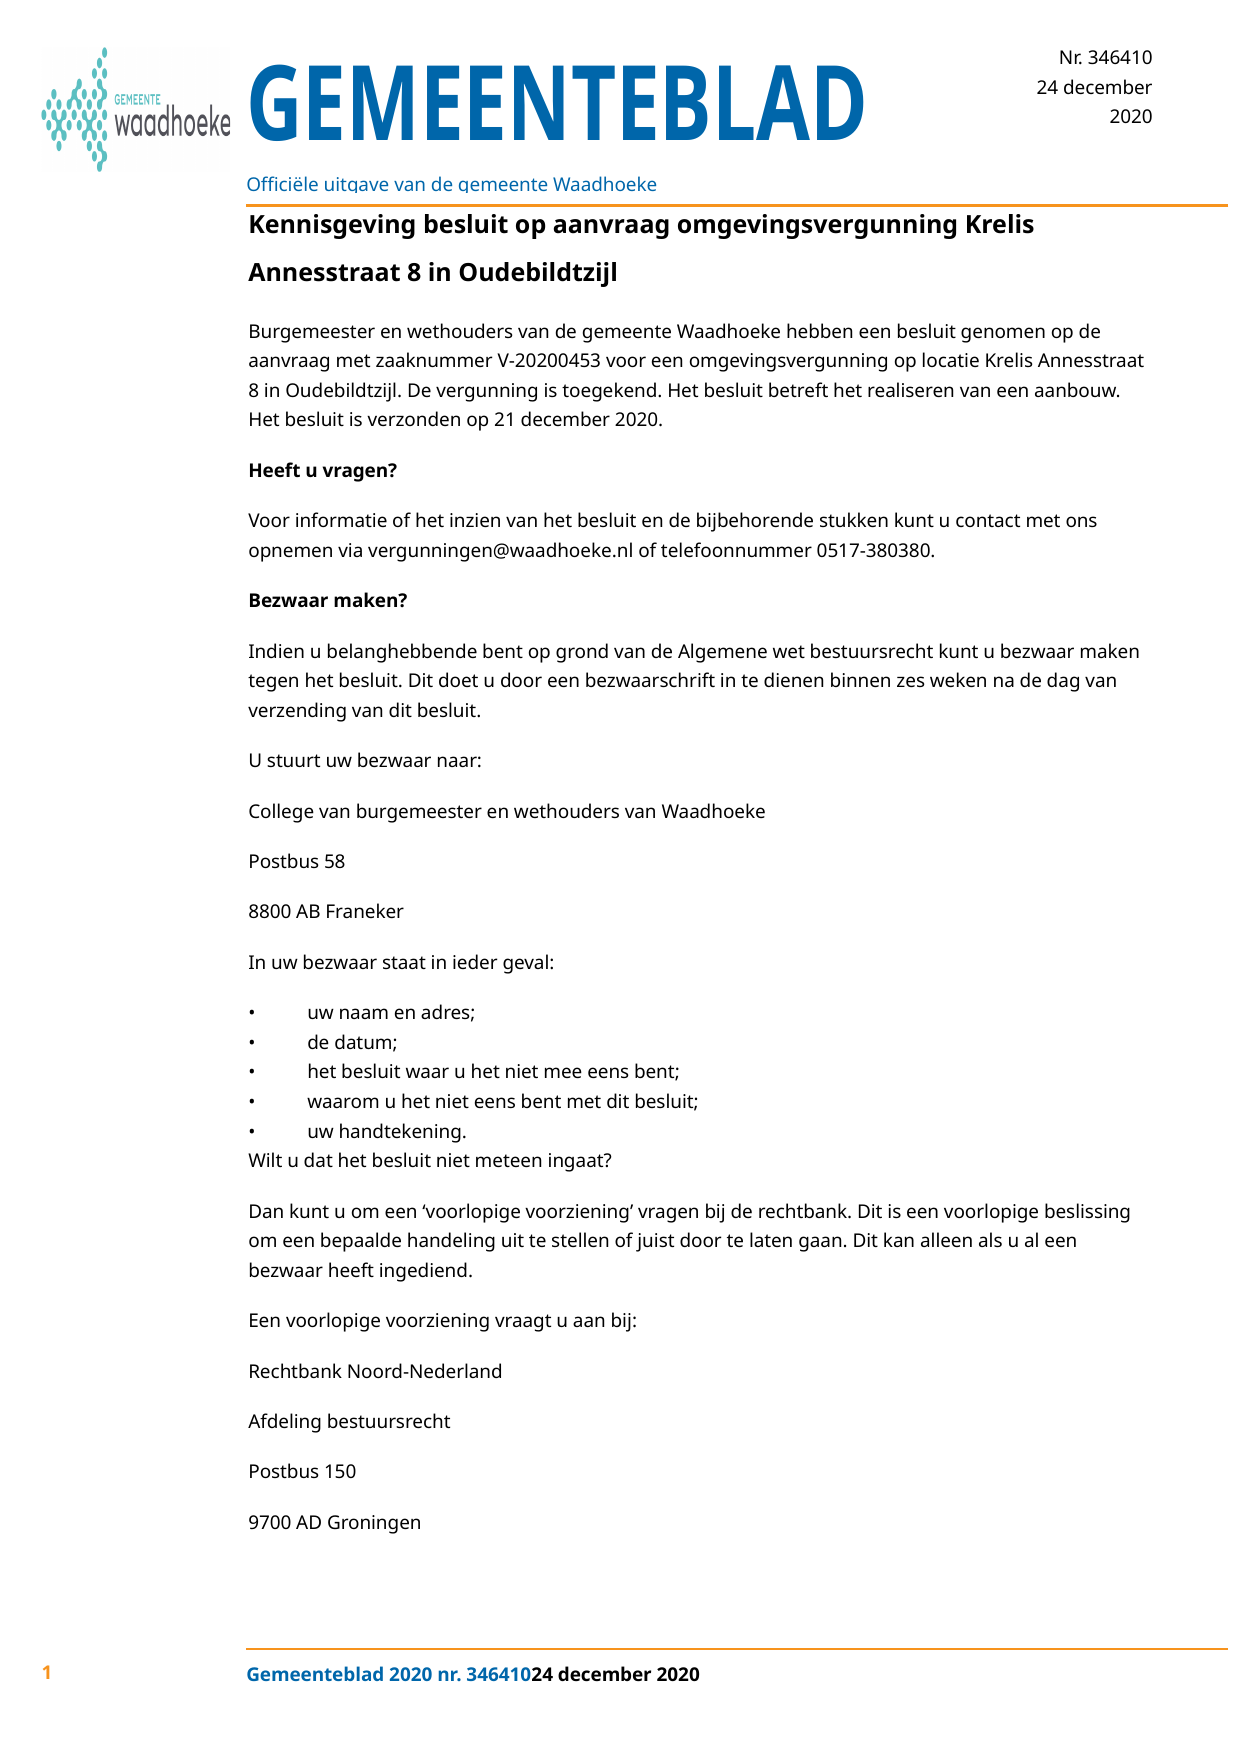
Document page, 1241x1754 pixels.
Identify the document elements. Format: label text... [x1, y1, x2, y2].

list waarom u het niet eens bent met dit besluit; [248, 1088, 1152, 1114]
text Indien u belanghebbende bent op grond van de Algemene wet bestuursrecht kunt u bezwaar maken tegen het besluit. Dit doet u door een bezwaarschrift in te dienen binnen zes weken na de dag van verzending van dit besluit. [248, 638, 1152, 723]
text Wilt u dat het besluit niet meteen ingaat? [248, 1147, 1152, 1173]
text 9700 AD Groningen [248, 1509, 1152, 1535]
text Burgemeester en wethouders van de gemeente Waadhoeke hebben een besluit genomen op de aanvraag met zaaknummer V-20200453 voor een omgevingsvergunning op locatie Krelis Annesstraat 8 in Oudebildtzijl. De vergunning is toegekend. Het besluit betreft het realiseren van een aanbouw. Het besluit is verzonden op 21 december 2020. [248, 318, 1152, 432]
text U stuurt uw bezwaar naar: [248, 747, 1152, 773]
text Bezwaar maken? [248, 587, 1152, 613]
list uw handtekening. [248, 1118, 1152, 1144]
text Afdeling bestuursrecht [248, 1408, 1152, 1434]
text 8800 AB Franeker [248, 899, 1152, 924]
list de datum; [248, 1029, 1152, 1055]
text Rechtbank Noord-Nederland [248, 1358, 1152, 1384]
text Een voorlopige voorziening vraagt u aan bij: [248, 1307, 1152, 1333]
text Postbus 58 [248, 848, 1152, 874]
text Postbus 150 [248, 1459, 1152, 1484]
picture [41, 47, 231, 172]
text In uw bezwaar staat in ieder geval: [248, 949, 1152, 975]
text Voor informatie of het inzien van het besluit en de bijbehorende stukken kunt u contact met ons opnemen via vergunningen@waadhoeke.nl of telefoonnummer 0517-380380. [248, 507, 1152, 563]
text College van burgemeester en wethouders van Waadhoeke [248, 798, 1152, 824]
text Heeft u vragen? [248, 457, 1152, 483]
list uw naam en adres; [248, 999, 1152, 1025]
text Dan kunt u om een ‘voorlopige voorziening’ vragen bij de rechtbank. Dit is een voorlopige beslissing om een bepaalde handeling uit te stellen of juist door te laten gaan. Dit kan alleen als u al een bezwaar heeft ingediend. [248, 1198, 1152, 1283]
list het besluit waar u het niet mee eens bent; [248, 1059, 1152, 1084]
text Kennisgeving besluit op aanvraag omgevingsvergunning Krelis Annesstraat 8 in Oudebildtzijl [248, 207, 1152, 288]
